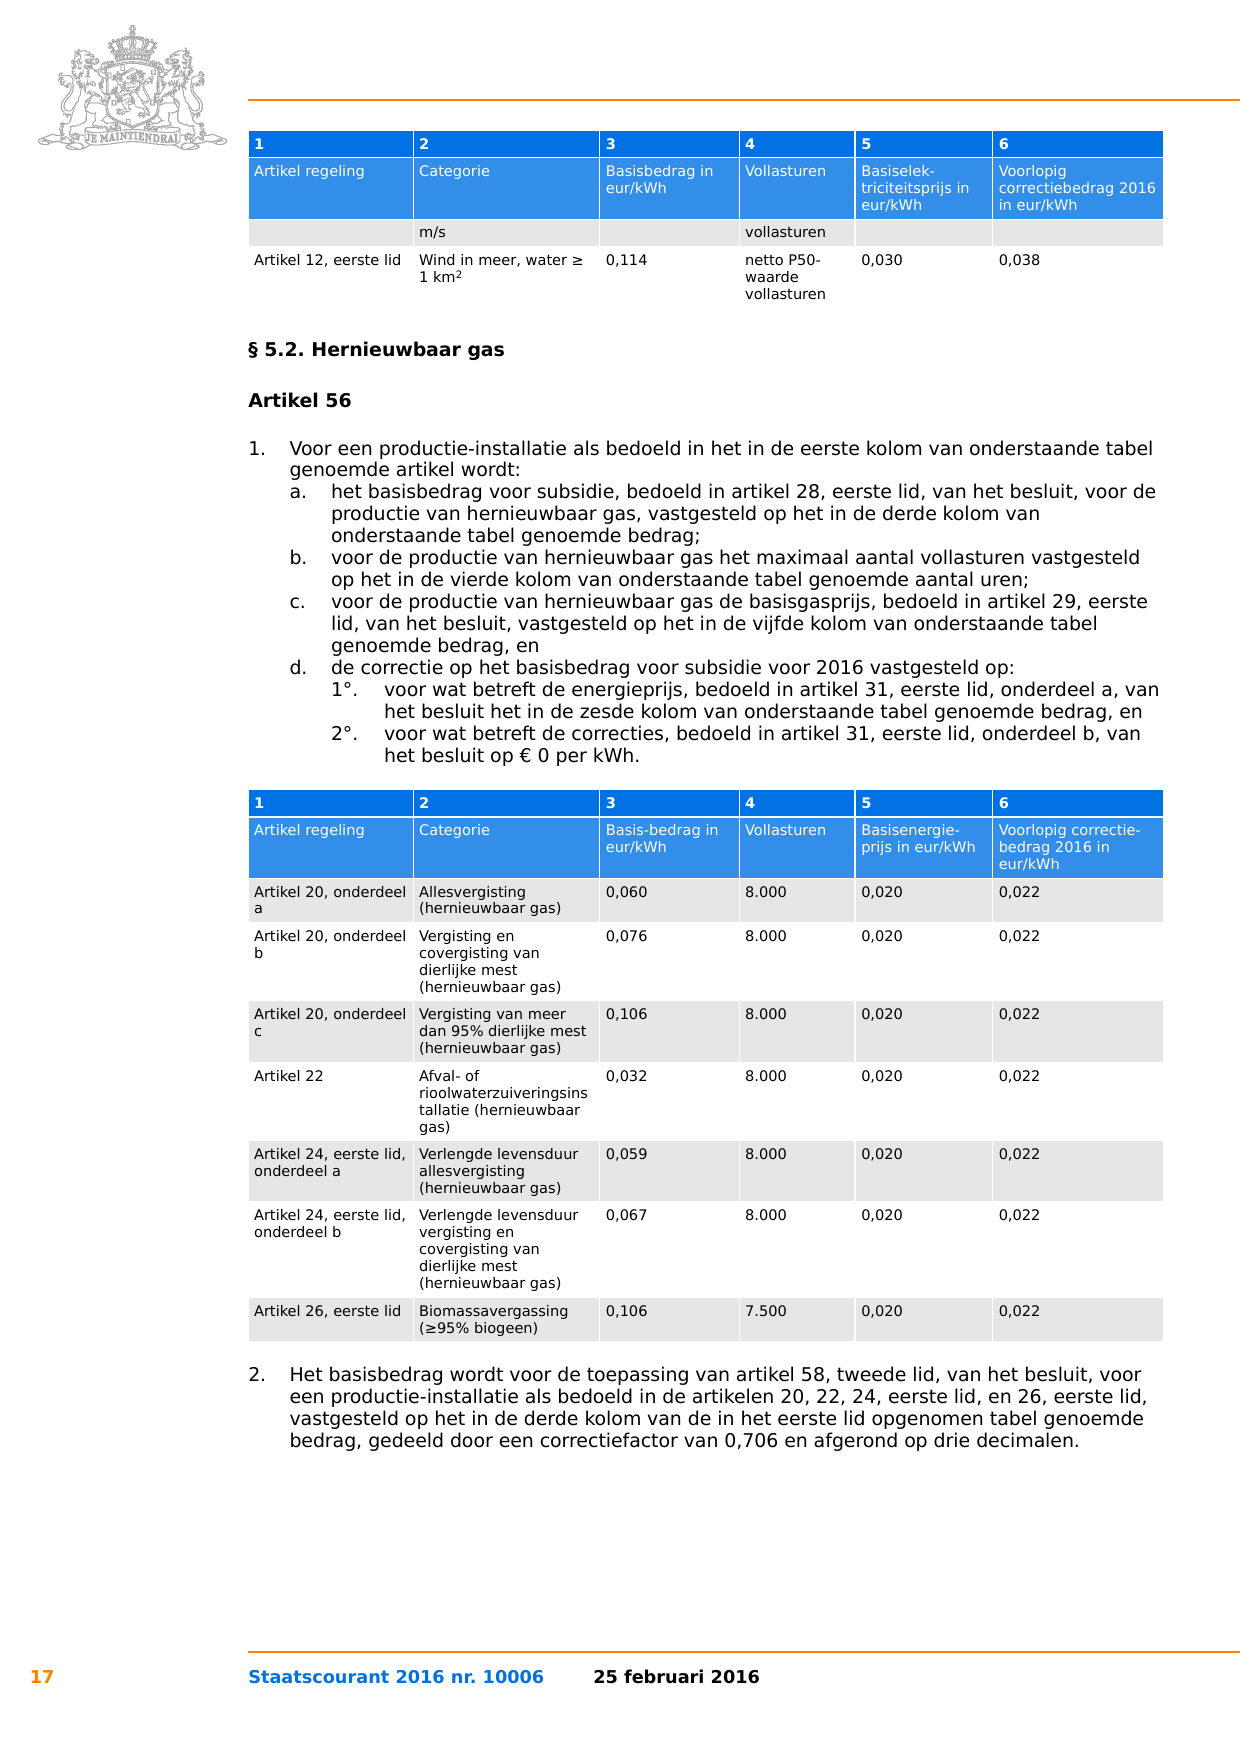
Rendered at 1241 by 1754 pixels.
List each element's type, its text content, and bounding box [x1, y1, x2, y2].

table_header 3 [600, 790, 739, 816]
table_cell 0,030 [856, 247, 992, 307]
table_cell 0,022 [993, 1001, 1163, 1062]
table_header 5 [856, 790, 992, 816]
text d. de correctie op het basisbedrag voor subsidie voor 2016 vastgesteld op: [289, 657, 1163, 679]
table_cell Afval- of rioolwaterzuiveringsinstallatie (hernieuwbaar gas) [414, 1063, 599, 1140]
table_header 6 [993, 790, 1163, 816]
table_cell 8.000 [740, 1203, 854, 1297]
table_cell Artikel 22 [249, 1063, 413, 1140]
table_cell Artikel 20, onderdeel a [249, 879, 413, 922]
subtitle Artikel 56 [248, 390, 1163, 412]
table_cell 0,022 [993, 923, 1163, 1000]
subtitle § 5.2. Hernieuwbaar gas [248, 338, 1163, 360]
table_cell 0,020 [856, 879, 992, 922]
text 1. Voor een productie-installatie als bedoeld in het in de eerste kolom van onderstaande tabel genoemde artikel wordt: [248, 437, 1163, 481]
table_cell Artikel regeling [249, 818, 413, 878]
table_cell 0,076 [600, 923, 739, 1000]
table_header 1 [249, 131, 413, 157]
table_cell Verlengde levensduur allesvergisting (hernieuwbaar gas) [414, 1141, 599, 1201]
table_header 6 [993, 131, 1163, 157]
table_cell Categorie [414, 818, 599, 878]
table_cell Vergisting van meer dan 95% dierlijke mest (hernieuwbaar gas) [414, 1001, 599, 1062]
table_header 4 [740, 790, 854, 816]
table_header 5 [856, 131, 992, 157]
table_cell 0,032 [600, 1063, 739, 1140]
table_cell 0,022 [993, 1203, 1163, 1297]
table_cell 8.000 [740, 879, 854, 922]
table_cell 0,067 [600, 1203, 739, 1297]
table_header 2 [414, 131, 599, 157]
table_cell Artikel 24, eerste lid, onderdeel a [249, 1141, 413, 1201]
table_cell Vergisting en covergisting van dierlijke mest (hernieuwbaar gas) [414, 923, 599, 1000]
table_cell Artikel 26, eerste lid [249, 1298, 413, 1341]
table_cell 0,022 [993, 1063, 1163, 1140]
table_header 2 [414, 790, 599, 816]
table_cell 0,022 [993, 1141, 1163, 1201]
table_cell Wind in meer, water ≥ 1 km2 [414, 247, 599, 307]
text a. het basisbedrag voor subsidie, bedoeld in artikel 28, eerste lid, van het besluit, voor de productie van hernieuwbaar gas, vastgesteld op het in de derde kolom van onderstaande tabel genoemde bedrag; [289, 481, 1163, 547]
table_cell Artikel regeling [249, 158, 413, 219]
table_cell Vollasturen [740, 158, 854, 219]
text 1°. voor wat betreft de energieprijs, bedoeld in artikel 31, eerste lid, onderdeel a, van het besluit het in de zesde kolom van onderstaande tabel genoemde bedrag, en [331, 679, 1163, 723]
table_cell Basisenergie-prijs in eur/kWh [856, 818, 992, 878]
table_cell Artikel 24, eerste lid, onderdeel b [249, 1203, 413, 1297]
table_cell 0,020 [856, 1063, 992, 1140]
text 2. Het basisbedrag wordt voor de toepassing van artikel 58, tweede lid, van het besluit, voor een productie-installatie als bedoeld in de artikelen 20, 22, 24, eerste lid, en 26, eerste lid, vastgesteld op het in de derde kolom van de in het eerste lid opgenomen tabel genoemde bedrag, gedeeld door een correctiefactor van 0,706 en afgerond op drie decimalen. [248, 1364, 1163, 1452]
table_cell Allesvergisting (hernieuwbaar gas) [414, 879, 599, 922]
table_header 3 [600, 131, 739, 157]
table_cell vollasturen [740, 220, 854, 246]
table_cell Artikel 20, onderdeel b [249, 923, 413, 1000]
table_cell 8.000 [740, 1063, 854, 1140]
table_cell m/s [414, 220, 599, 246]
table_cell Artikel 12, eerste lid [249, 247, 413, 307]
table_cell netto P50-waarde vollasturen [740, 247, 854, 307]
table_cell Artikel 20, onderdeel c [249, 1001, 413, 1062]
table_cell 8.000 [740, 1001, 854, 1062]
table_cell [249, 220, 413, 246]
table_cell Basisbedrag in eur/kWh [600, 158, 739, 219]
table_cell 0,020 [856, 1001, 992, 1062]
table_cell [600, 220, 739, 246]
table_cell [856, 220, 992, 246]
table_cell 0,022 [993, 879, 1163, 922]
table_cell [993, 220, 1163, 246]
table_cell 0,106 [600, 1001, 739, 1062]
table_cell 7.500 [740, 1298, 854, 1341]
table_cell Basis-bedrag in eur/kWh [600, 818, 739, 878]
table_cell 0,114 [600, 247, 739, 307]
table_cell 0,022 [993, 1298, 1163, 1341]
text b. voor de productie van hernieuwbaar gas het maximaal aantal vollasturen vastgesteld op het in de vierde kolom van onderstaande tabel genoemde aantal uren; [289, 547, 1163, 591]
text c. voor de productie van hernieuwbaar gas de basisgasprijs, bedoeld in artikel 29, eerste lid, van het besluit, vastgesteld op het in de vijfde kolom van onderstaande tabel genoemde bedrag, en [289, 591, 1163, 657]
table_cell 0,020 [856, 1298, 992, 1341]
table_cell 0,020 [856, 1203, 992, 1297]
table_cell Voorlopig correctiebedrag 2016 in eur/kWh [993, 158, 1163, 219]
table_cell Biomassavergassing (≥95% biogeen) [414, 1298, 599, 1341]
table_cell Categorie [414, 158, 599, 219]
picture [38, 25, 227, 150]
table_cell Vollasturen [740, 818, 854, 878]
table_cell 0,106 [600, 1298, 739, 1341]
table_cell 8.000 [740, 923, 854, 1000]
table_header 4 [740, 131, 854, 157]
table_cell 0,038 [993, 247, 1163, 307]
table_cell 0,020 [856, 923, 992, 1000]
table_header 1 [249, 790, 413, 816]
table_cell 0,020 [856, 1141, 992, 1201]
table_cell 8.000 [740, 1141, 854, 1201]
text 2°. voor wat betreft de correcties, bedoeld in artikel 31, eerste lid, onderdeel b, van het besluit op € 0 per kWh. [331, 723, 1163, 767]
table_cell 0,060 [600, 879, 739, 922]
table_cell Basiselek-triciteitsprijs in eur/kWh [856, 158, 992, 219]
table_cell 0,059 [600, 1141, 739, 1201]
table_cell Voorlopig correctie-bedrag 2016 in eur/kWh [993, 818, 1163, 878]
table_cell Verlengde levensduur vergisting en covergisting van dierlijke mest (hernieuwbaar gas) [414, 1203, 599, 1297]
